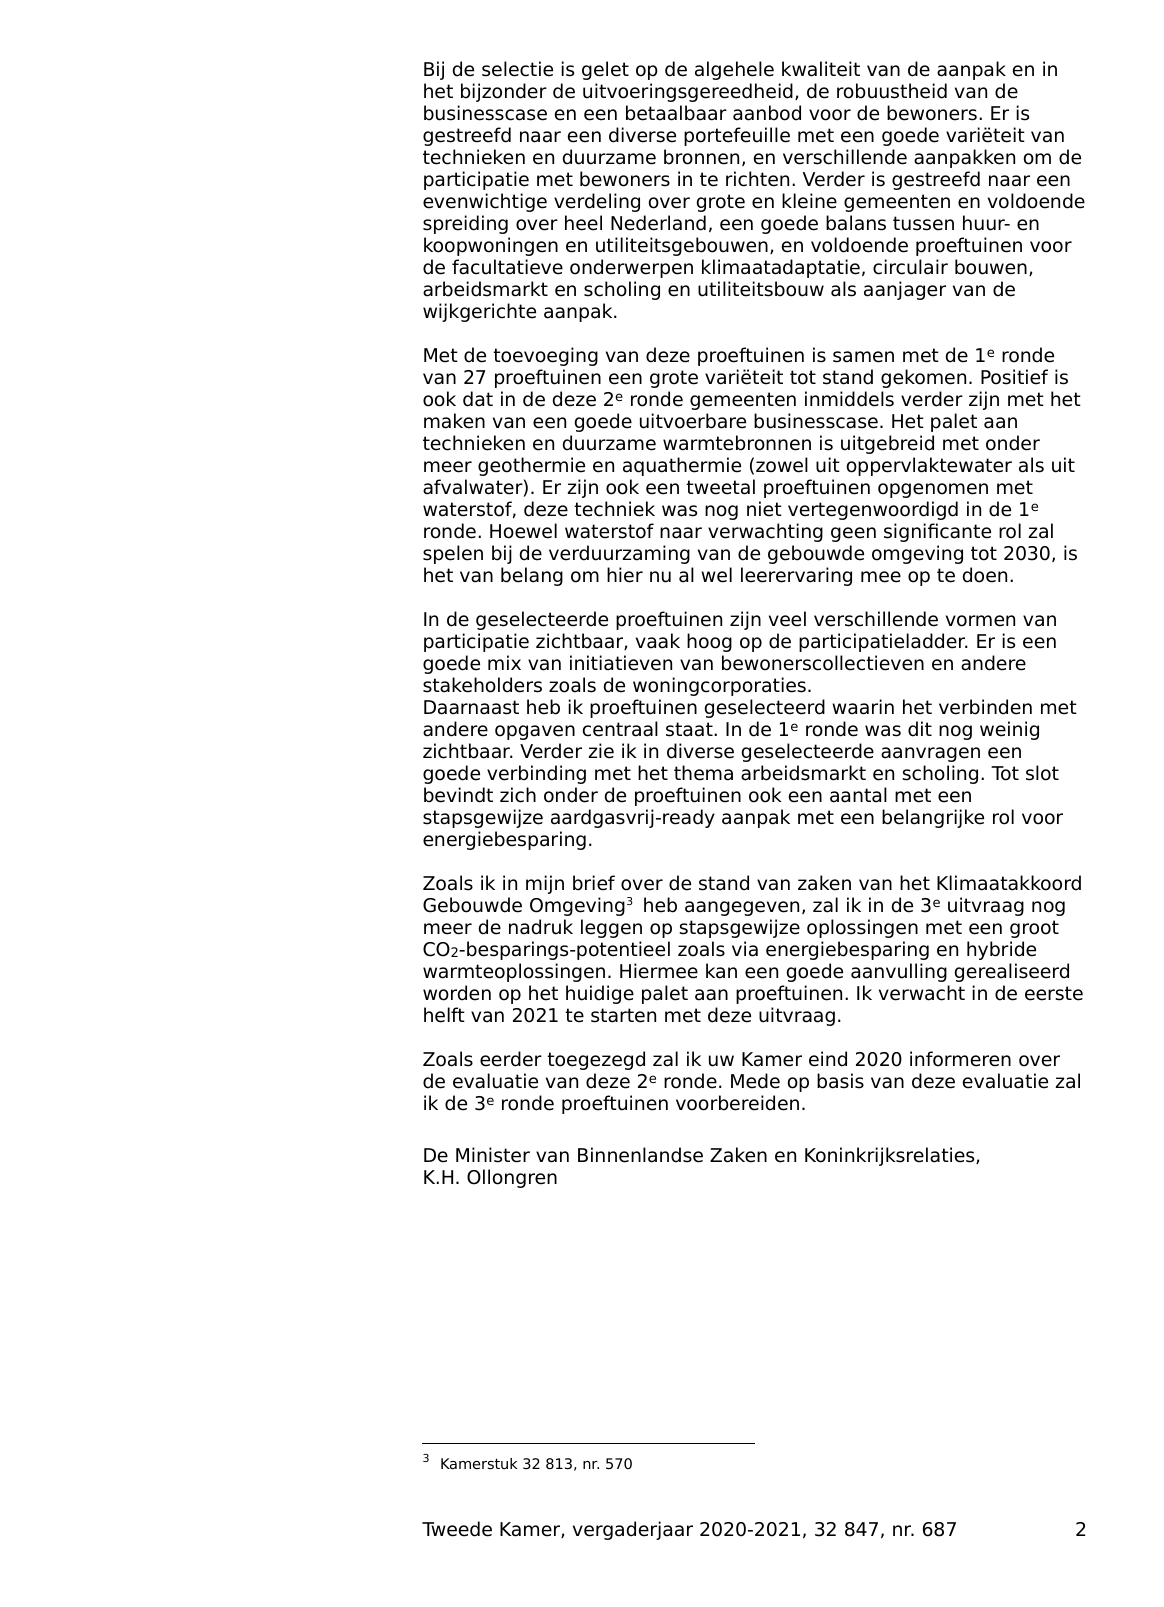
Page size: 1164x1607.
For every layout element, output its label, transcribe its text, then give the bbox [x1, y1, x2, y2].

text Daarnaast heb ik proeftuinen geselecteerd waarin het verbinden met andere opgaven centraal staat. In de 1e ronde was dit nog weinig zichtbaar. Verder zie ik in diverse geselecteerde aanvragen een goede verbinding met het thema arbeidsmarkt en scholing. Tot slot bevindt zich onder de proeftuinen ook een aantal met een stapsgewijze aardgasvrij-ready aanpak met een belangrijke rol voor energiebesparing. [422, 697, 1087, 851]
text De Minister van Binnenlandse Zaken en Koninkrijksrelaties, K.H. Ollongren [422, 1145, 1087, 1189]
text Kamerstuk 32 813, nr. 570 [422, 1452, 1087, 1474]
text Met de toevoeging van deze proeftuinen is samen met de 1e ronde van 27 proeftuinen een grote variëteit tot stand gekomen. Positief is ook dat in de deze 2e ronde gemeenten inmiddels verder zijn met het maken van een goede uitvoerbare businesscase. Het palet aan technieken en duurzame warmtebronnen is uitgebreid met onder meer geothermie en aquathermie (zowel uit oppervlaktewater als uit afvalwater). Er zijn ook een tweetal proeftuinen opgenomen met waterstof, deze techniek was nog niet vertegenwoordigd in de 1e ronde. Hoewel waterstof naar verwachting geen significante rol zal spelen bij de verduurzaming van de gebouwde omgeving tot 2030, is het van belang om hier nu al wel leerervaring mee op te doen. [422, 345, 1087, 587]
text Zoals eerder toegezegd zal ik uw Kamer eind 2020 informeren over de evaluatie van deze 2e ronde. Mede op basis van deze evaluatie zal ik de 3e ronde proeftuinen voorbereiden. [422, 1049, 1087, 1115]
text Bij de selectie is gelet op de algehele kwaliteit van de aanpak en in het bijzonder de uitvoeringsgereedheid, de robuustheid van de businesscase en een betaalbaar aanbod voor de bewoners. Er is gestreefd naar een diverse portefeuille met een goede variëteit van technieken en duurzame bronnen, en verschillende aanpakken om de participatie met bewoners in te richten. Verder is gestreefd naar een evenwichtige verdeling over grote en kleine gemeenten en voldoende spreiding over heel Nederland, een goede balans tussen huur- en koopwoningen en utiliteitsgebouwen, en voldoende proeftuinen voor de facultatieve onderwerpen klimaatadaptatie, circulair bouwen, arbeidsmarkt en scholing en utiliteitsbouw als aanjager van de wijkgerichte aanpak. [422, 59, 1087, 323]
text In de geselecteerde proeftuinen zijn veel verschillende vormen van participatie zichtbaar, vaak hoog op de participatieladder. Er is een goede mix van initiatieven van bewonerscollectieven en andere stakeholders zoals de woningcorporaties. [422, 609, 1087, 697]
text Zoals ik in mijn brief over de stand van zaken van het Klimaatakkoord Gebouwde Omgeving heb aangegeven, zal ik in de 3e uitvraag nog meer de nadruk leggen op stapsgewijze oplossingen met een groot CO2-besparings-potentieel zoals via energiebesparing en hybride warmteoplossingen. Hiermee kan een goede aanvulling gerealiseerd worden op het huidige palet aan proeftuinen. Ik verwacht in de eerste helft van 2021 te starten met deze uitvraag. [422, 873, 1087, 1027]
